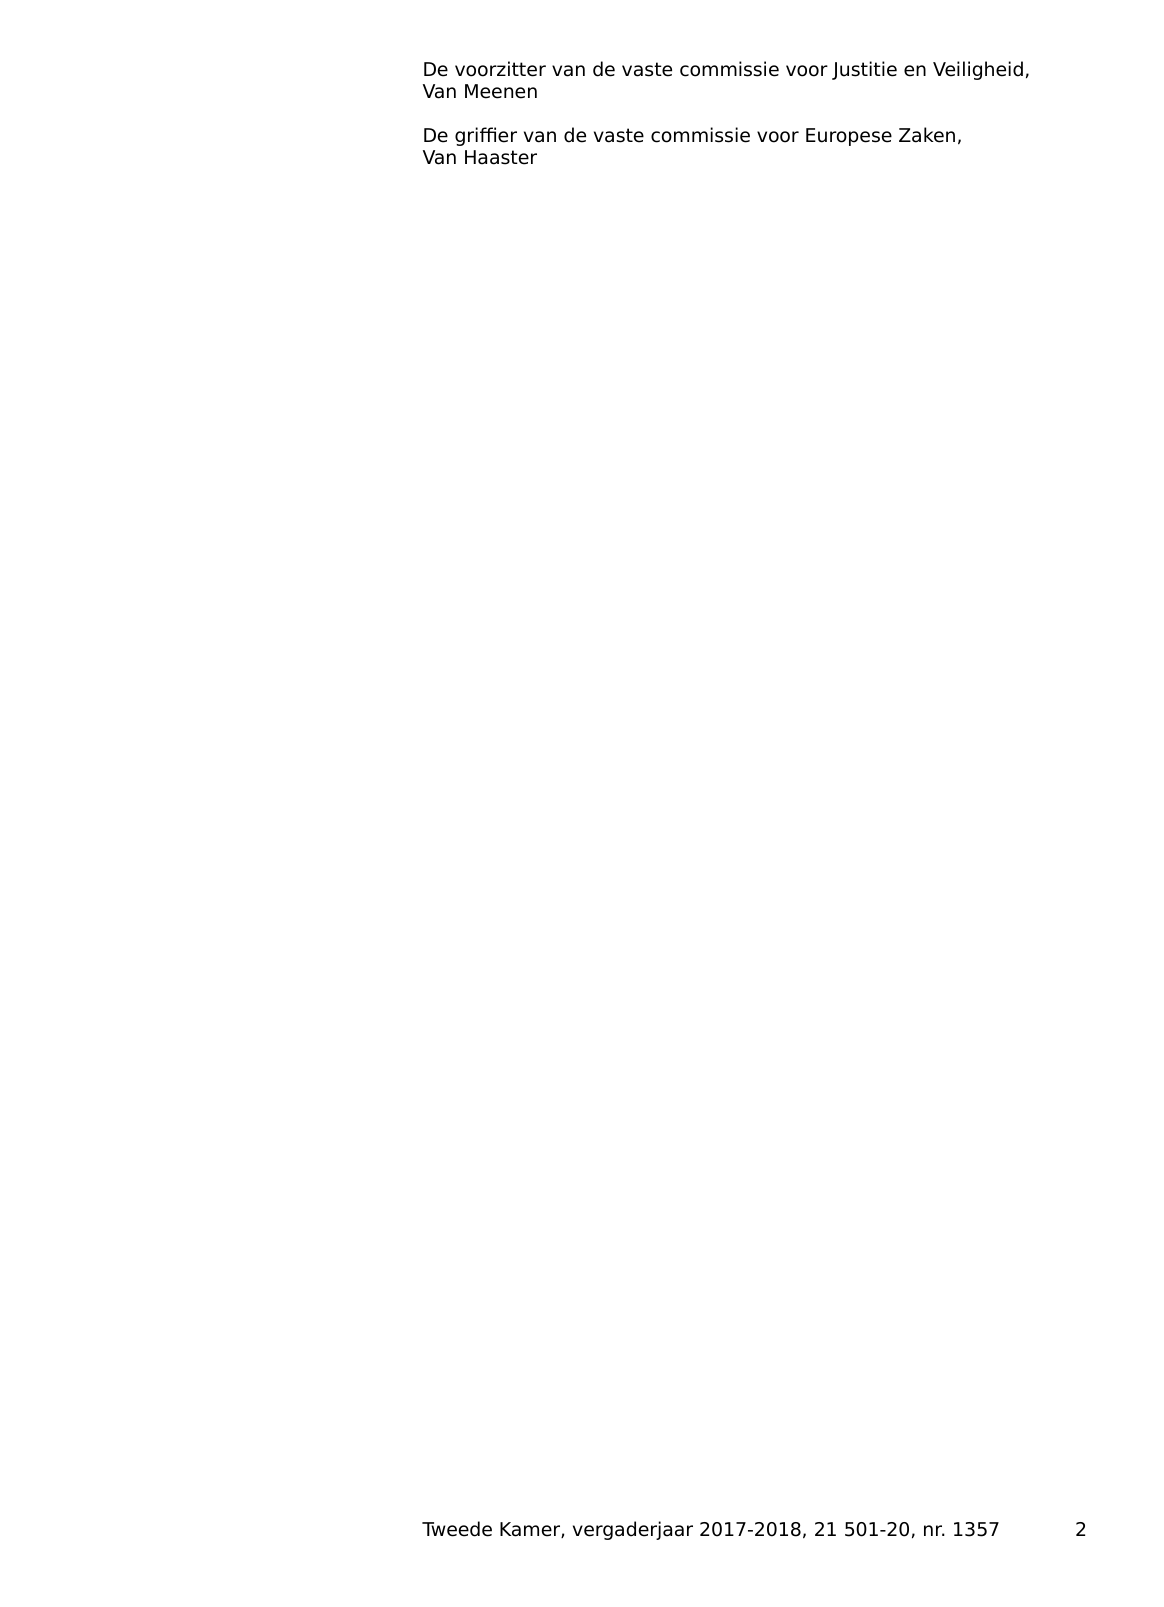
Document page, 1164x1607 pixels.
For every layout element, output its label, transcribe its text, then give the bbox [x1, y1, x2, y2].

text De voorzitter van de vaste commissie voor Justitie en Veiligheid, Van Meenen [422, 59, 1087, 103]
text De griffier van de vaste commissie voor Europese Zaken, Van Haaster [422, 125, 1087, 169]
